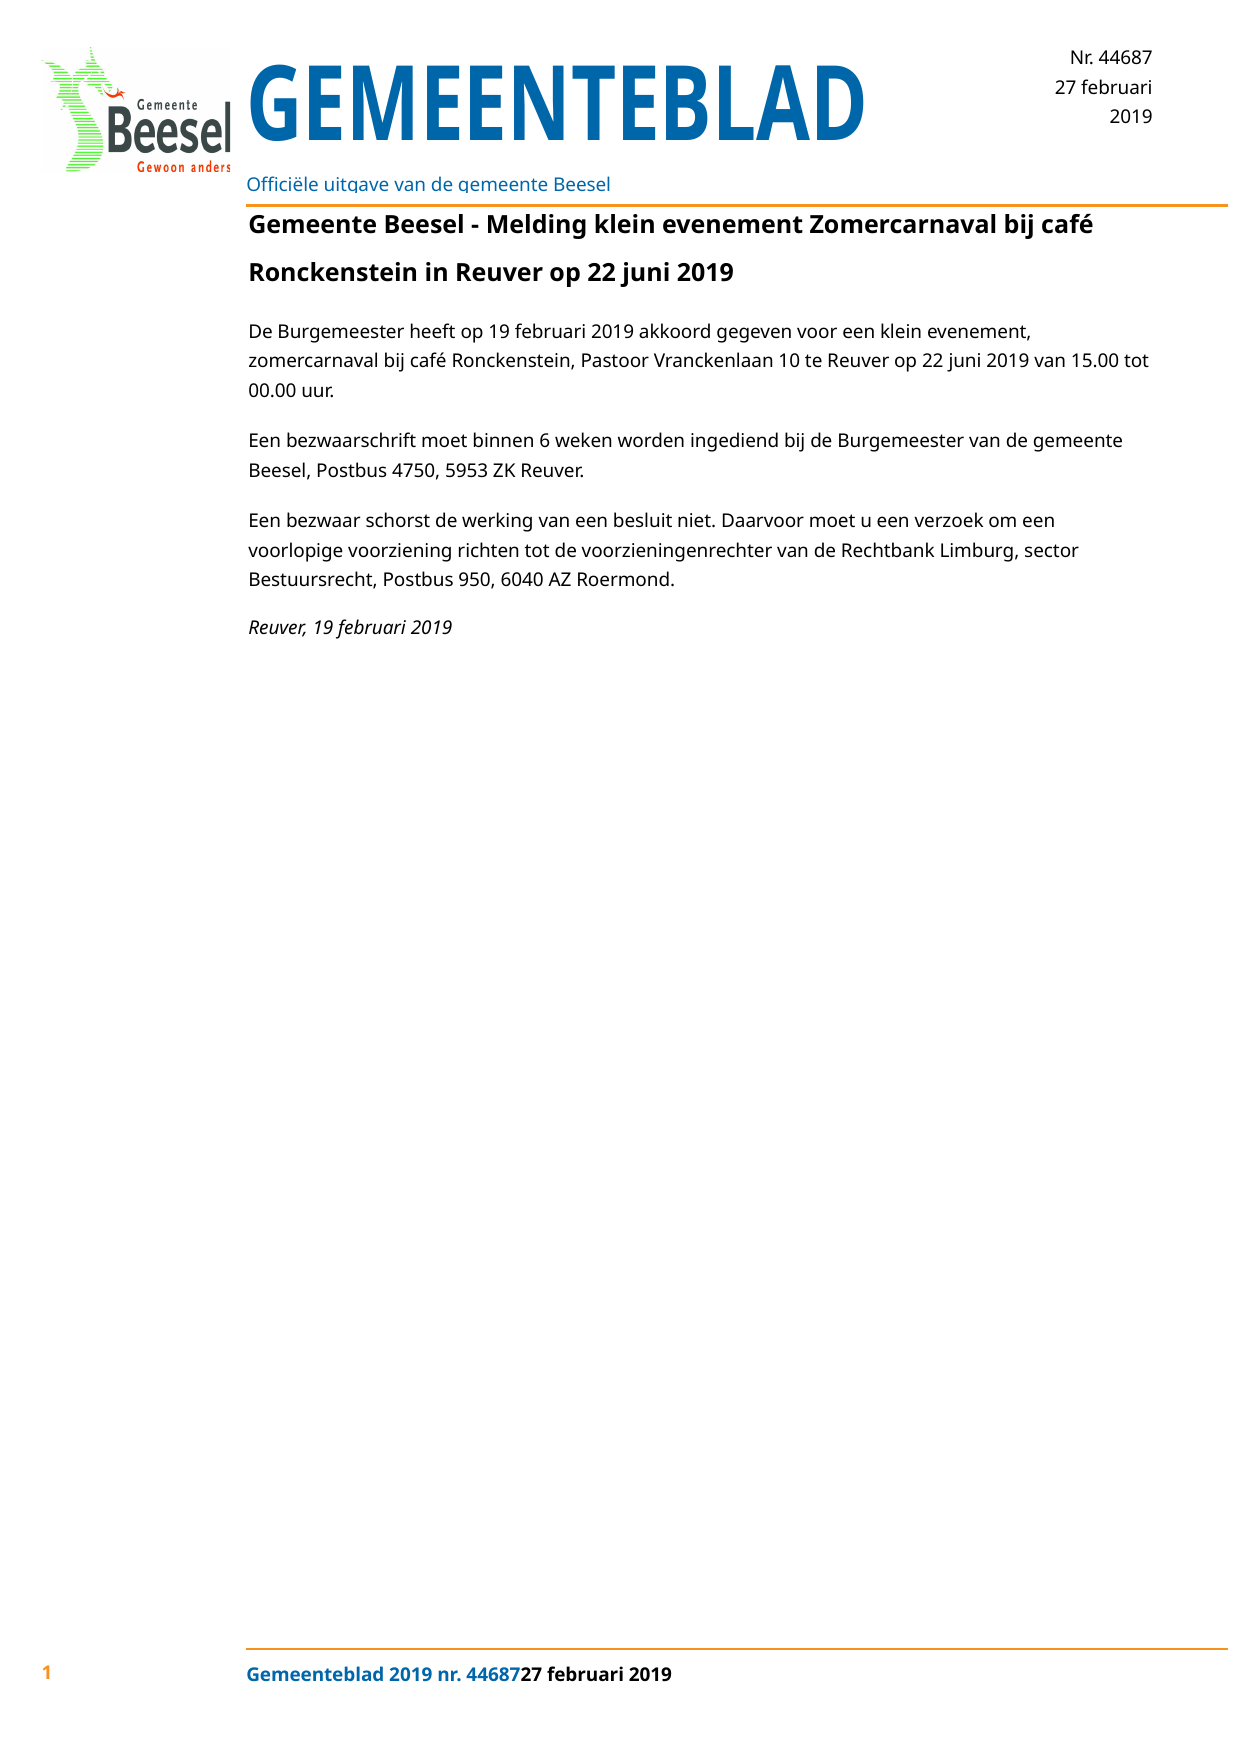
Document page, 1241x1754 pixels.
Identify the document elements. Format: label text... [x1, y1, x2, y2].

text Een bezwaar schorst de werking van een besluit niet. Daarvoor moet u een verzoek om een voorlopige voorziening richten tot de voorzieningenrechter van de Rechtbank Limburg, sector Bestuursrecht, Postbus 950, 6040 AZ Roermond. [248, 507, 1152, 592]
picture [41, 47, 231, 172]
text Een bezwaarschrift moet binnen 6 weken worden ingediend bij de Burgemeester van de gemeente Beesel, Postbus 4750, 5953 ZK Reuver. [248, 427, 1152, 483]
text De Burgemeester heeft op 19 februari 2019 akkoord gegeven voor een klein evenement, zomercarnaval bij café Ronckenstein, Pastoor Vranckenlaan 10 te Reuver op 22 juni 2019 van 15.00 tot 00.00 uur. [248, 318, 1152, 403]
text Reuver, 19 februari 2019 [248, 614, 1152, 640]
text Gemeente Beesel - Melding klein evenement Zomercarnaval bij café Ronckenstein in Reuver op 22 juni 2019 [248, 207, 1152, 288]
